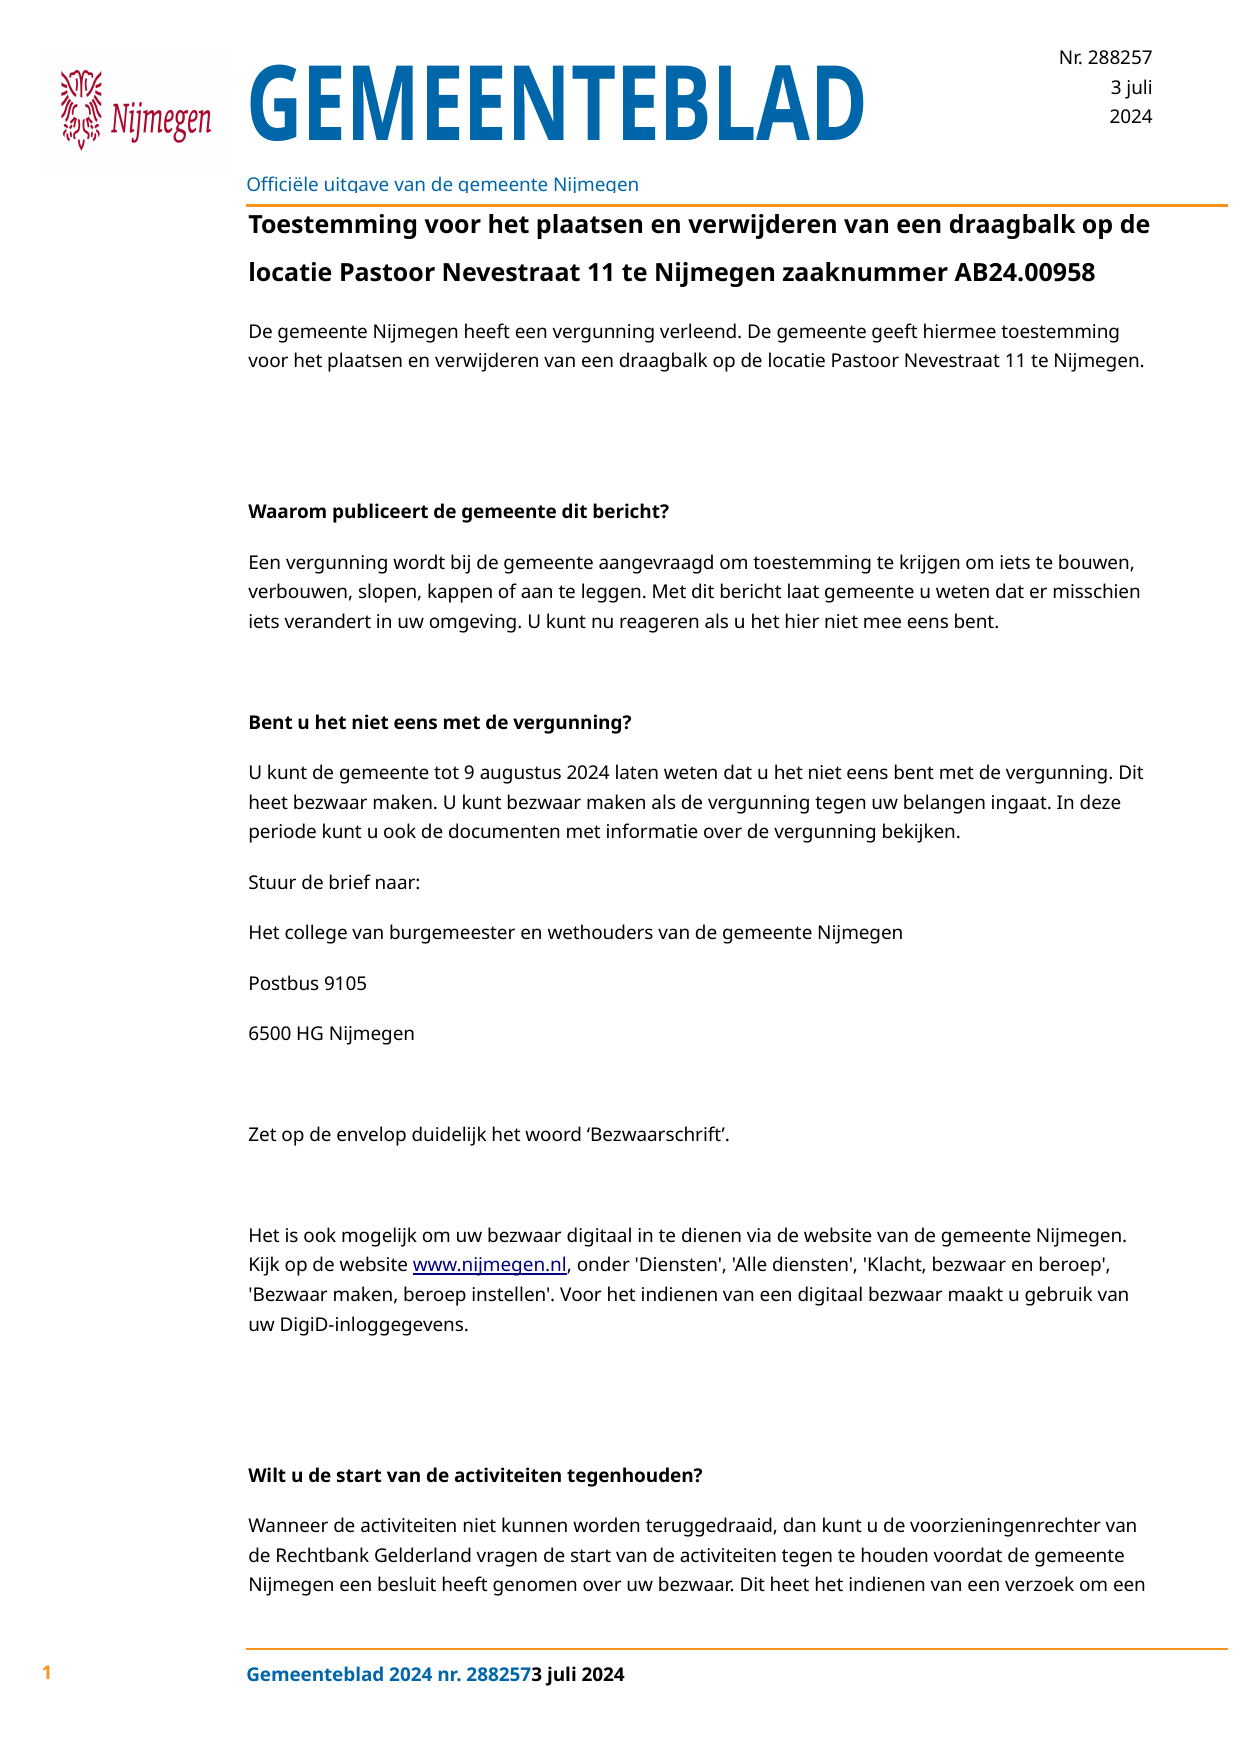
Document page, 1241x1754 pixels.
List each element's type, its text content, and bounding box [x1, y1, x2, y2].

text U kunt de gemeente tot 9 augustus 2024 laten weten dat u het niet eens bent met de vergunning. Dit heet bezwaar maken. U kunt bezwaar maken als de vergunning tegen uw belangen ingaat. In deze periode kunt u ook de documenten met informatie over de vergunning bekijken. [248, 759, 1152, 844]
text Wilt u de start van de activiteiten tegenhouden? [248, 1462, 1152, 1488]
text Zet op de envelop duidelijk het woord ‘Bezwaarschrift’. [248, 1121, 1152, 1147]
picture [41, 47, 231, 172]
text De gemeente Nijmegen heeft een vergunning verleend. De gemeente geeft hiermee toestemming voor het plaatsen en verwijderen van een draagbalk op de locatie Pastoor Nevestraat 11 te Nijmegen. [248, 318, 1152, 373]
text Stuur de brief naar: [248, 869, 1152, 895]
text Het is ook mogelijk om uw bezwaar digitaal in te dienen via de website van de gemeente Nijmegen. Kijk op de website www.nijmegen.nl, onder 'Diensten', 'Alle diensten', 'Klacht, bezwaar en beroep', 'Bezwaar maken, beroep instellen'. Voor het indienen van een digitaal bezwaar maakt u gebruik van uw DigiD-inloggegevens. [248, 1222, 1152, 1337]
text Bent u het niet eens met de vergunning? [248, 709, 1152, 735]
text Waarom publiceert de gemeente dit bericht? [248, 499, 1152, 524]
text Postbus 9105 [248, 970, 1152, 996]
text Een vergunning wordt bij de gemeente aangevraagd om toestemming te krijgen om iets te bouwen, verbouwen, slopen, kappen of aan te leggen. Met dit bericht laat gemeente u weten dat er misschien iets verandert in uw omgeving. U kunt nu reageren als u het hier niet mee eens bent. [248, 549, 1152, 634]
text Toestemming voor het plaatsen en verwijderen van een draagbalk op de locatie Pastoor Nevestraat 11 te Nijmegen zaaknummer AB24.00958 [248, 207, 1152, 288]
text Het college van burgemeester en wethouders van de gemeente Nijmegen [248, 919, 1152, 945]
text 6500 HG Nijmegen [248, 1020, 1152, 1046]
text Wanneer de activiteiten niet kunnen worden teruggedraaid, dan kunt u de voorzieningenrechter van de Rechtbank Gelderland vragen de start van de activiteiten tegen te houden voordat de gemeente Nijmegen een besluit heeft genomen over uw bezwaar. Dit heet het indienen van een verzoek om een [248, 1512, 1152, 1597]
